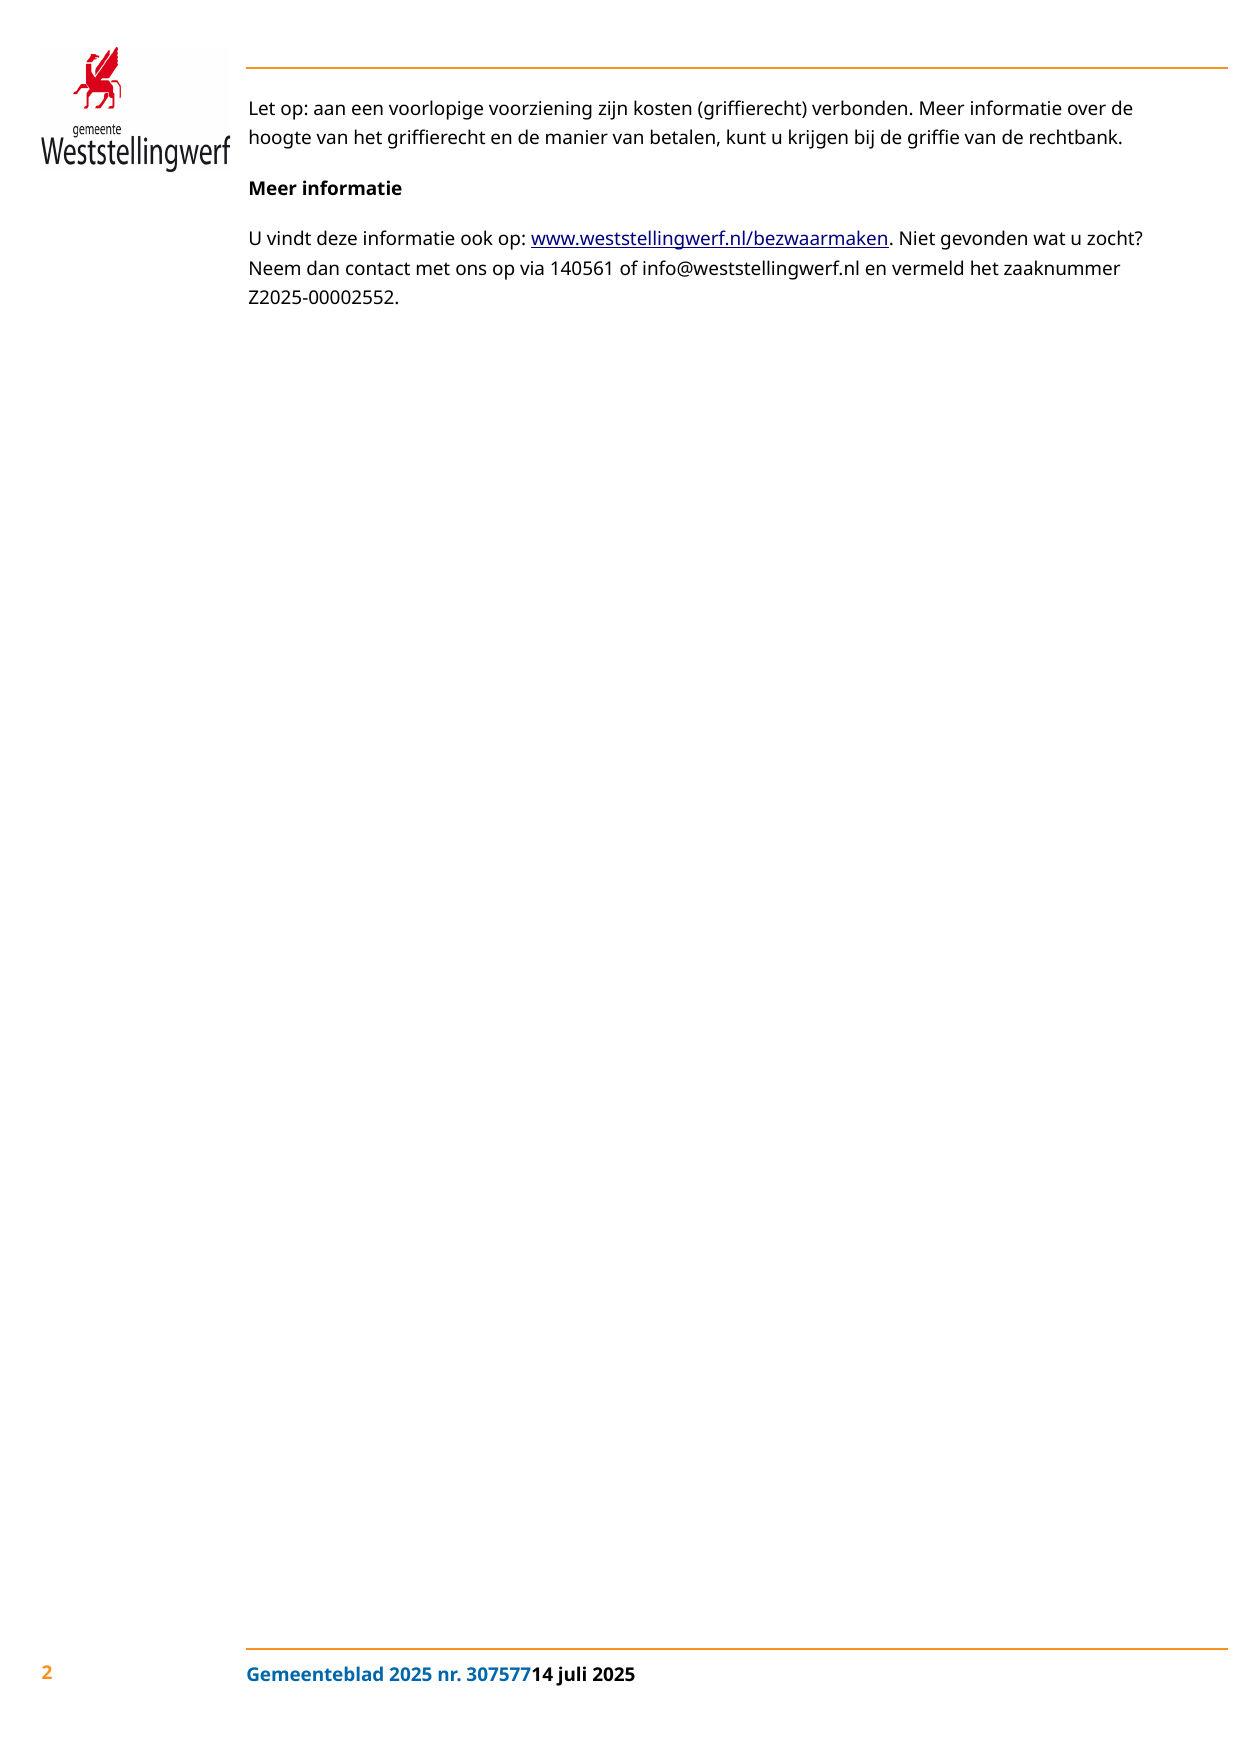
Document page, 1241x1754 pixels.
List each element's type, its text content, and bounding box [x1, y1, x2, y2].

picture [41, 47, 231, 172]
text Let op: aan een voorlopige voorziening zijn kosten (griffierecht) verbonden. Meer informatie over de hoogte van het griffierecht en de manier van betalen, kunt u krijgen bij de griffie van de rechtbank. [248, 95, 1152, 150]
text U vindt deze informatie ook op: www.weststellingwerf.nl/bezwaarmaken. Niet gevonden wat u zocht? Neem dan contact met ons op via 140561 of info@weststellingwerf.nl en vermeld het zaaknummer Z2025-00002552. [248, 225, 1152, 310]
text Meer informatie [248, 175, 1152, 201]
